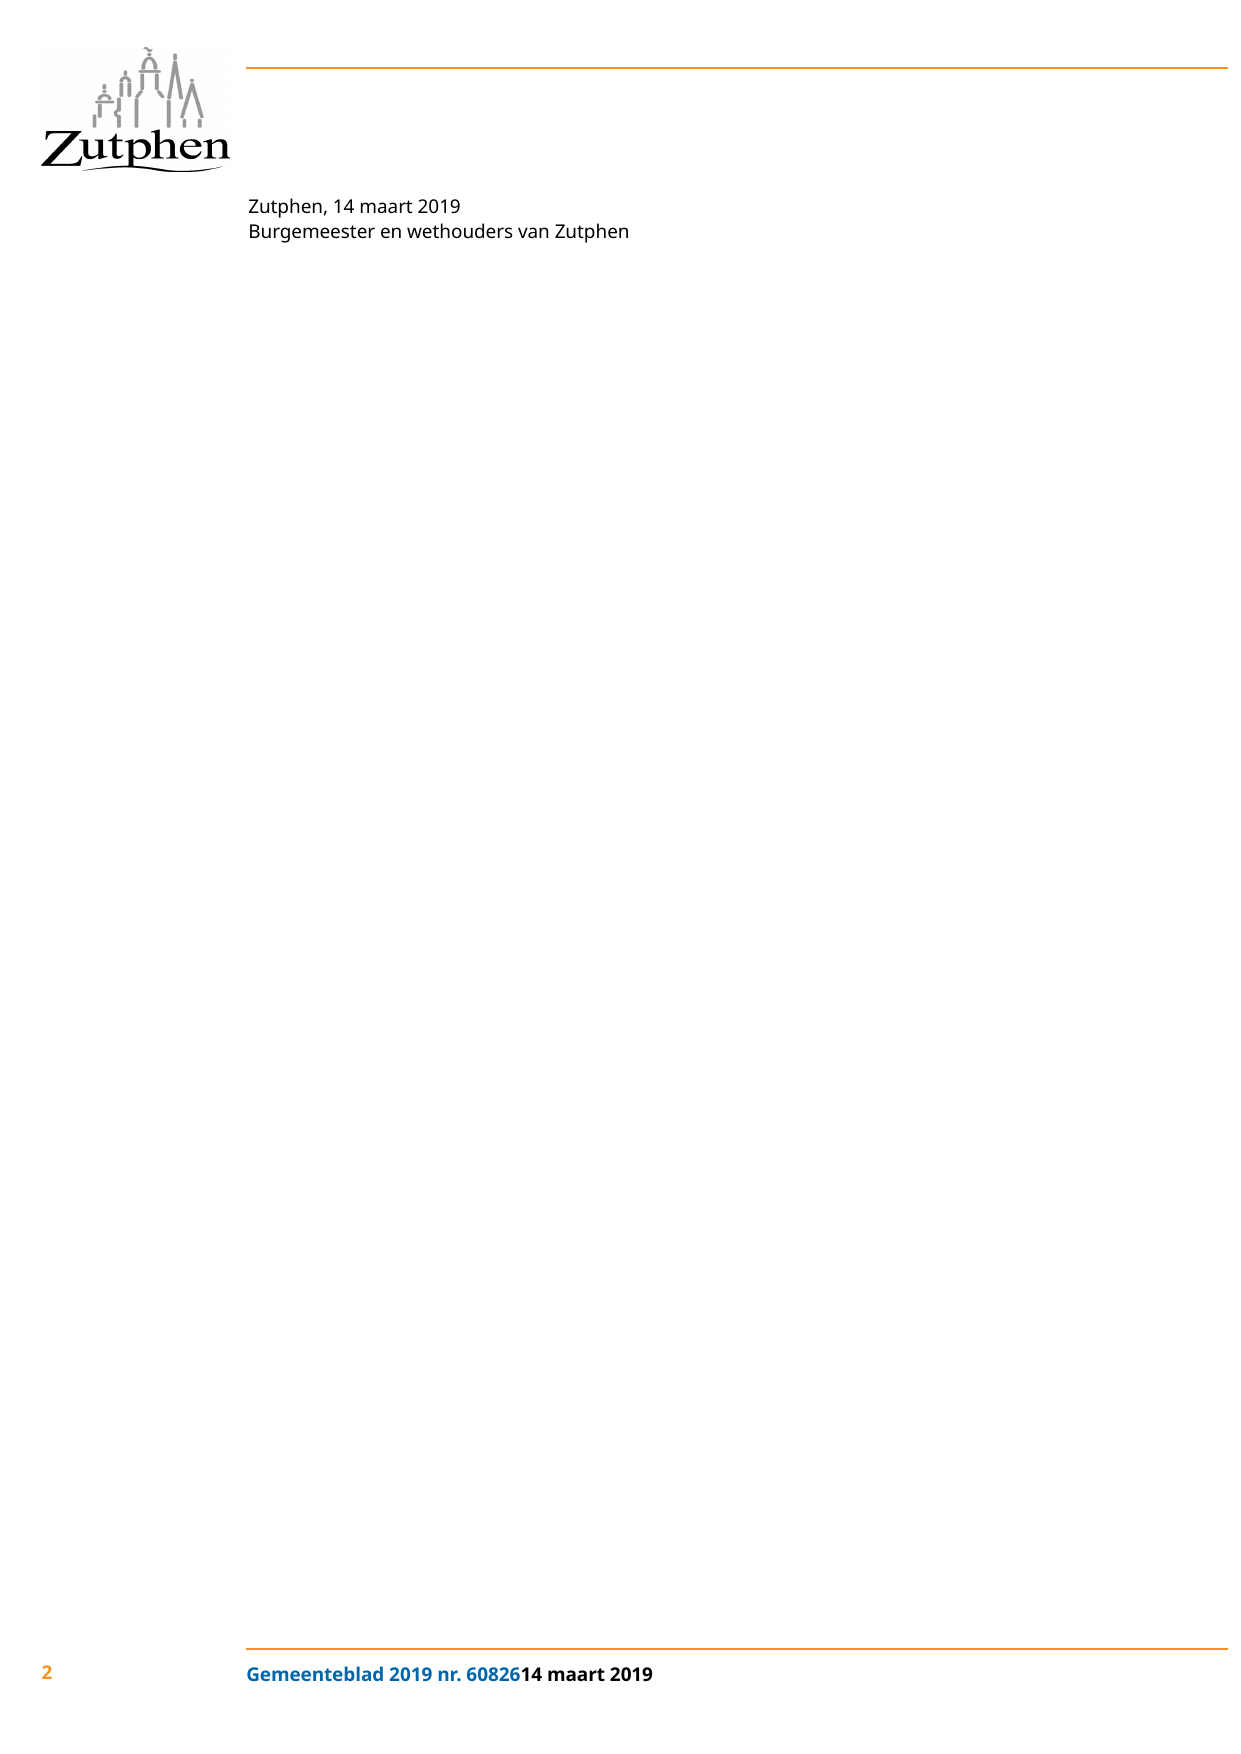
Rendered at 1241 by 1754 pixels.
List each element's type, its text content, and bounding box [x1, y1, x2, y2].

picture [41, 47, 231, 172]
text Burgemeester en wethouders van Zutphen [248, 219, 1152, 244]
text Zutphen, 14 maart 2019 [248, 193, 1152, 219]
